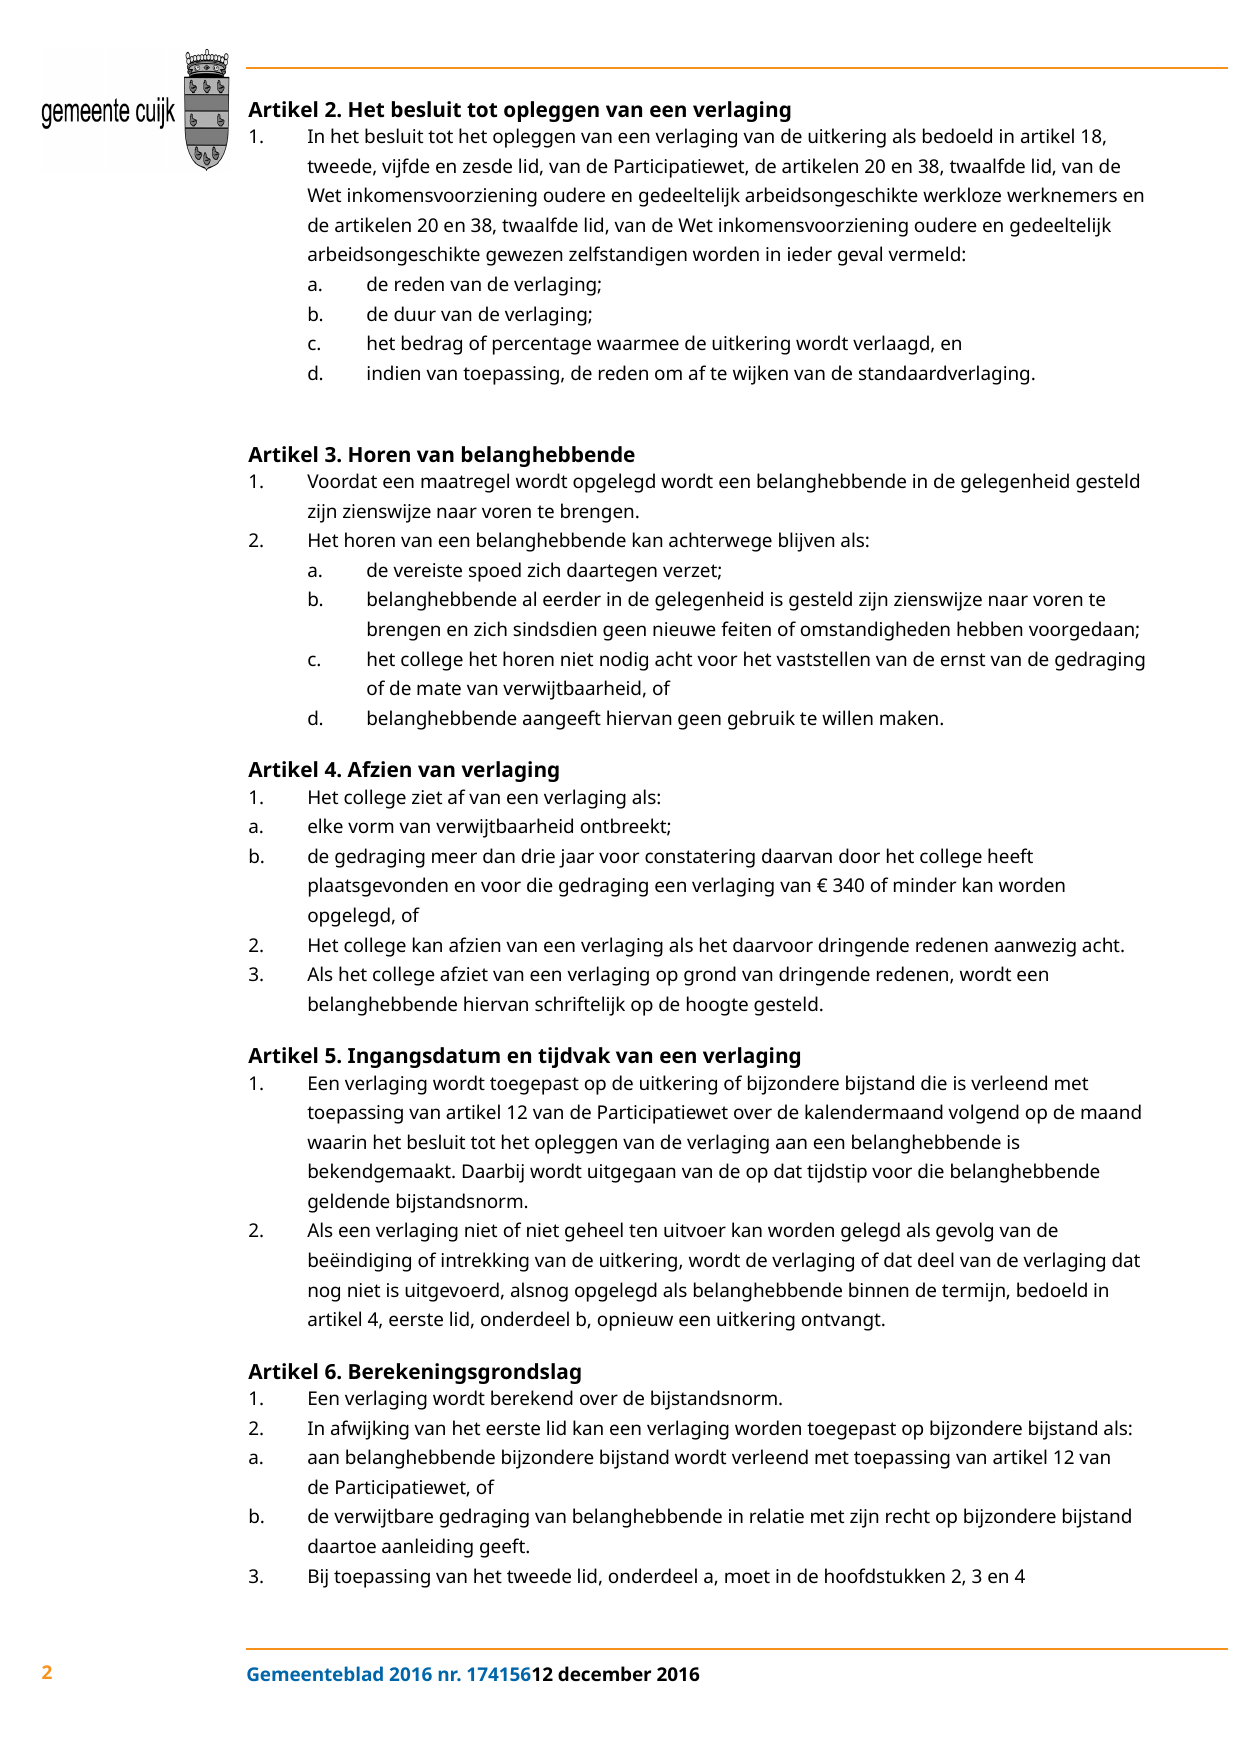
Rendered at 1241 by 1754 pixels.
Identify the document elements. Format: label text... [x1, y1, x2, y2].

list Als een verlaging niet of niet geheel ten uitvoer kan worden gelegd als gevolg van de beëindiging of intrekking van de uitkering, wordt de verlaging of dat deel van de verlaging dat nog niet is uitgevoerd, alsnog opgelegd als belanghebbende binnen de termijn, bedoeld in artikel 4, eerste lid, onderdeel b, opnieuw een uitkering ontvangt. [248, 1218, 1152, 1332]
text Artikel 6. Berekeningsgrondslag [248, 1357, 1152, 1385]
list Bij toepassing van het tweede lid, onderdeel a, moet in de hoofdstukken 2, 3 en 4 [248, 1563, 1152, 1588]
list brengen en zich sindsdien geen nieuwe feiten of omstandigheden hebben voorgedaan; [307, 616, 1152, 642]
list de Participatiewet, of [248, 1474, 1152, 1500]
list de gedraging meer dan drie jaar voor constatering daarvan door het college heeft [248, 843, 1152, 869]
text Artikel 5. Ingangsdatum en tijdvak van een verlaging [248, 1041, 1152, 1070]
list belanghebbende aangeeft hiervan geen gebruik te willen maken. [307, 705, 1152, 731]
list of de mate van verwijtbaarheid, of [307, 675, 1152, 701]
list Het college kan afzien van een verlaging als het daarvoor dringende redenen aanwezig acht. [248, 932, 1152, 957]
picture [41, 47, 231, 172]
list de vereiste spoed zich daartegen verzet; [307, 557, 1152, 583]
list plaatsgevonden en voor die gedraging een verlaging van € 340 of minder kan worden [248, 873, 1152, 898]
list de reden van de verlaging; [307, 271, 1152, 297]
list Voordat een maatregel wordt opgelegd wordt een belanghebbende in de gelegenheid gesteld zijn zienswijze naar voren te brengen. [248, 468, 1152, 524]
list Een verlaging wordt toegepast op de uitkering of bijzondere bijstand die is verleend met toepassing van artikel 12 van de Participatiewet over de kalendermaand volgend op de maand waarin het besluit tot het opleggen van de verlaging aan een belanghebbende is bekendgemaakt. Daarbij wordt uitgegaan van de op dat tijdstip voor die belanghebbende geldende bijstandsnorm. [248, 1070, 1152, 1214]
list In het besluit tot het opleggen van een verlaging van de uitkering als bedoeld in artikel 18, tweede, vijfde en zesde lid, van de Participatiewet, de artikelen 20 en 38, twaalfde lid, van de Wet inkomensvoorziening oudere en gedeeltelijk arbeidsongeschikte werkloze werknemers en de artikelen 20 en 38, twaalfde lid, van de Wet inkomensvoorziening oudere en gedeeltelijk arbeidsongeschikte gewezen zelfstandigen worden in ieder geval vermeld: [248, 123, 1152, 267]
list Het college ziet af van een verlaging als: [248, 784, 1152, 809]
list de verwijtbare gedraging van belanghebbende in relatie met zijn recht op bijzondere bijstand daartoe aanleiding geeft. [248, 1504, 1152, 1559]
list Als het college afziet van een verlaging op grond van dringende redenen, wordt een belanghebbende hiervan schriftelijk op de hoogte gesteld. [248, 961, 1152, 1017]
list Het horen van een belanghebbende kan achterwege blijven als: [248, 527, 1152, 553]
list het bedrag of percentage waarmee de uitkering wordt verlaagd, en [307, 330, 1152, 356]
list opgelegd, of [248, 902, 1152, 928]
text Artikel 3. Horen van belanghebbende [248, 440, 1152, 468]
text Artikel 2. Het besluit tot opleggen van een verlaging [248, 95, 1152, 123]
text Artikel 4. Afzien van verlaging [248, 755, 1152, 784]
list de duur van de verlaging; [307, 301, 1152, 326]
list belanghebbende al eerder in de gelegenheid is gesteld zijn zienswijze naar voren te [307, 587, 1152, 612]
list elke vorm van verwijtbaarheid ontbreekt; [248, 813, 1152, 839]
list aan belanghebbende bijzondere bijstand wordt verleend met toepassing van artikel 12 van [248, 1444, 1152, 1470]
list Een verlaging wordt berekend over de bijstandsnorm. [248, 1385, 1152, 1411]
list In afwijking van het eerste lid kan een verlaging worden toegepast op bijzondere bijstand als: [248, 1415, 1152, 1441]
list indien van toepassing, de reden om af te wijken van de standaardverlaging. [307, 360, 1152, 386]
list het college het horen niet nodig acht voor het vaststellen van de ernst van de gedraging [307, 646, 1152, 672]
